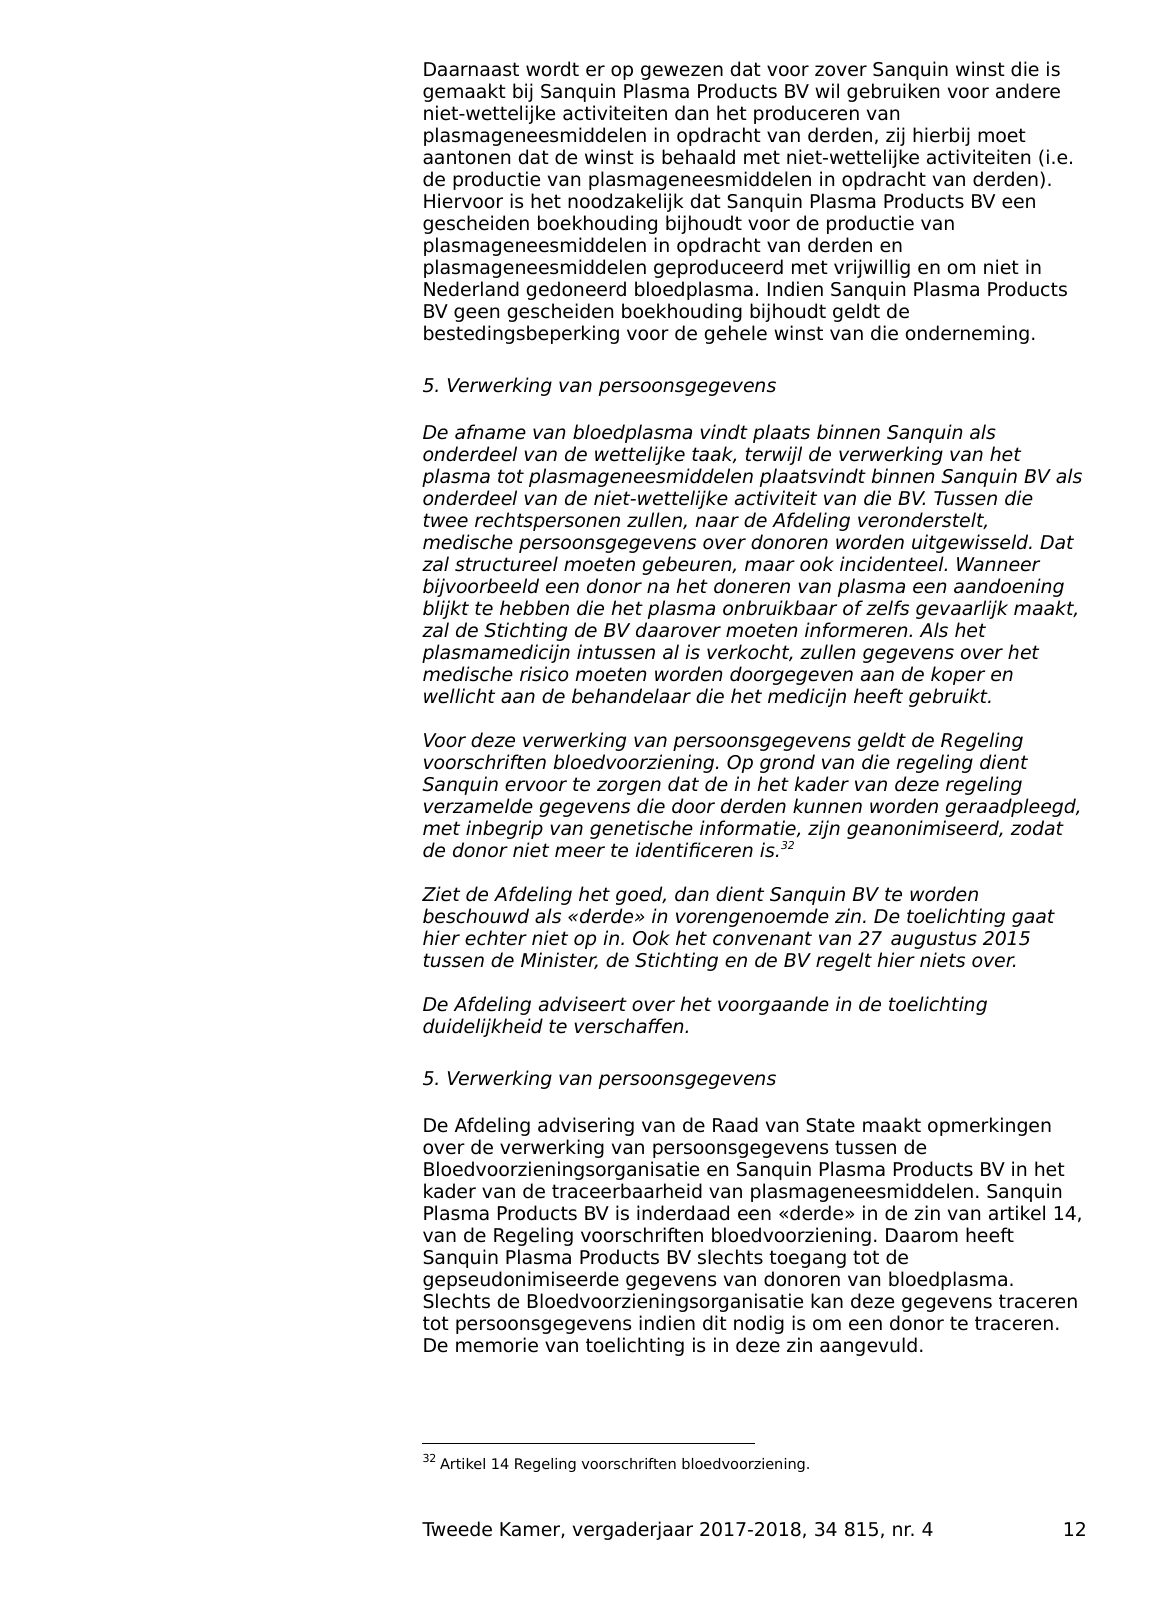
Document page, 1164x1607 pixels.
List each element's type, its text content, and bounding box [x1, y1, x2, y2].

text De afname van bloedplasma vindt plaats binnen Sanquin als onderdeel van de wettelijke taak, terwijl de verwerking van het plasma tot plasmageneesmiddelen plaatsvindt binnen Sanquin BV als onderdeel van de niet-wettelijke activiteit van die BV. Tussen die twee rechtspersonen zullen, naar de Afdeling veronderstelt, medische persoonsgegevens over donoren worden uitgewisseld. Dat zal structureel moeten gebeuren, maar ook incidenteel. Wanneer bijvoorbeeld een donor na het doneren van plasma een aandoening blijkt te hebben die het plasma onbruikbaar of zelfs gevaarlijk maakt, zal de Stichting de BV daarover moeten informeren. Als het plasmamedicijn intussen al is verkocht, zullen gegevens over het medische risico moeten worden doorgegeven aan de koper en wellicht aan de behandelaar die het medicijn heeft gebruikt. [422, 422, 1087, 707]
subtitle 5. Verwerking van persoonsgegevens [422, 375, 1087, 397]
subtitle 5. Verwerking van persoonsgegevens [422, 1068, 1087, 1090]
text Voor deze verwerking van persoonsgegevens geldt de Regeling voorschriften bloedvoorziening. Op grond van die regeling dient Sanquin ervoor te zorgen dat de in het kader van deze regeling verzamelde gegevens die door derden kunnen worden geraadpleegd, met inbegrip van genetische informatie, zijn geanonimiseerd, zodat de donor niet meer te identificeren is. [422, 730, 1087, 862]
text De Afdeling advisering van de Raad van State maakt opmerkingen over de verwerking van persoonsgegevens tussen de Bloedvoorzieningsorganisatie en Sanquin Plasma Products BV in het kader van de traceerbaarheid van plasmageneesmiddelen. Sanquin Plasma Products BV is inderdaad een «derde» in de zin van artikel 14, van de Regeling voorschriften bloedvoorziening. Daarom heeft Sanquin Plasma Products BV slechts toegang tot de gepseudonimiseerde gegevens van donoren van bloedplasma. Slechts de Bloedvoorzieningsorganisatie kan deze gegevens traceren tot persoonsgegevens indien dit nodig is om een donor te traceren. De memorie van toelichting is in deze zin aangevuld. [422, 1115, 1087, 1357]
text Artikel 14 Regeling voorschriften bloedvoorziening. [422, 1452, 1087, 1474]
text Daarnaast wordt er op gewezen dat voor zover Sanquin winst die is gemaakt bij Sanquin Plasma Products BV wil gebruiken voor andere niet-wettelijke activiteiten dan het produceren van plasmageneesmiddelen in opdracht van derden, zij hierbij moet aantonen dat de winst is behaald met niet-wettelijke activiteiten (i.e. de productie van plasmageneesmiddelen in opdracht van derden). Hiervoor is het noodzakelijk dat Sanquin Plasma Products BV een gescheiden boekhouding bijhoudt voor de productie van plasmageneesmiddelen in opdracht van derden en plasmageneesmiddelen geproduceerd met vrijwillig en om niet in Nederland gedoneerd bloedplasma. Indien Sanquin Plasma Products BV geen gescheiden boekhouding bijhoudt geldt de bestedingsbeperking voor de gehele winst van die onderneming. [422, 59, 1087, 345]
text Ziet de Afdeling het goed, dan dient Sanquin BV te worden beschouwd als «derde» in vorengenoemde zin. De toelichting gaat hier echter niet op in. Ook het convenant van 27 augustus 2015 tussen de Minister, de Stichting en de BV regelt hier niets over. [422, 884, 1087, 972]
text De Afdeling adviseert over het voorgaande in de toelichting duidelijkheid te verschaffen. [422, 994, 1087, 1038]
